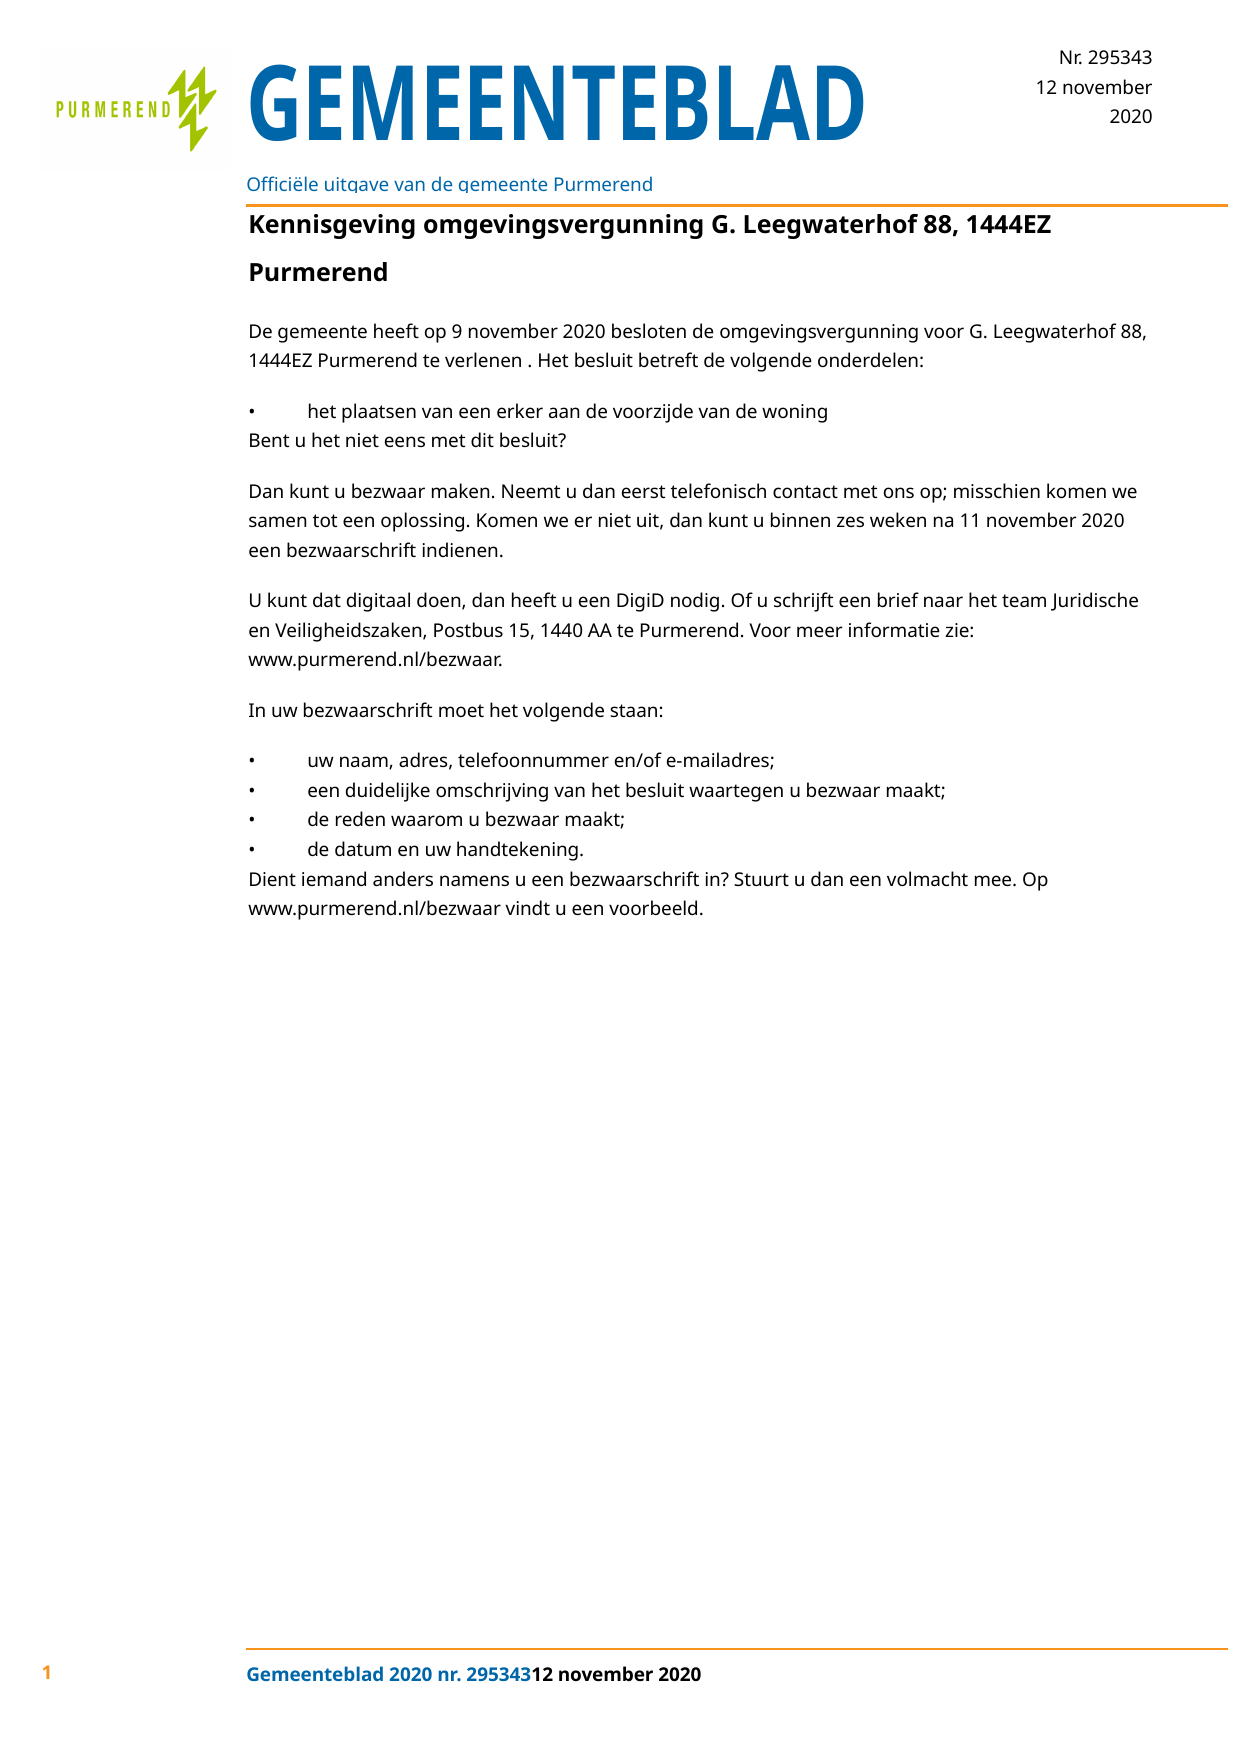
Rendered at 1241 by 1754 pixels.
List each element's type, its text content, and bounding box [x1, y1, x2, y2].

picture [41, 47, 231, 172]
text Kennisgeving omgevingsvergunning G. Leegwaterhof 88, 1444EZ Purmerend [248, 207, 1152, 288]
list een duidelijke omschrijving van het besluit waartegen u bezwaar maakt; [248, 777, 1152, 803]
list het plaatsen van een erker aan de voorzijde van de woning [248, 398, 1152, 424]
text Bent u het niet eens met dit besluit? [248, 427, 1152, 453]
list de datum en uw handtekening. [248, 836, 1152, 862]
list uw naam, adres, telefoonnummer en/of e-mailadres; [248, 747, 1152, 773]
text U kunt dat digitaal doen, dan heeft u een DigiD nodig. Of u schrijft een brief naar het team Juridische en Veiligheidszaken, Postbus 15, 1440 AA te Purmerend. Voor meer informatie zie: www.purmerend.nl/bezwaar. [248, 587, 1152, 672]
list de reden waarom u bezwaar maakt; [248, 807, 1152, 832]
text De gemeente heeft op 9 november 2020 besloten de omgevingsvergunning voor G. Leegwaterhof 88, 1444EZ Purmerend te verlenen . Het besluit betreft de volgende onderdelen: [248, 318, 1152, 373]
text In uw bezwaarschrift moet het volgende staan: [248, 697, 1152, 723]
text Dan kunt u bezwaar maken. Neemt u dan eerst telefonisch contact met ons op; misschien komen we samen tot een oplossing. Komen we er niet uit, dan kunt u binnen zes weken na 11 november 2020 een bezwaarschrift indienen. [248, 478, 1152, 563]
text Dient iemand anders namens u een bezwaarschrift in? Stuurt u dan een volmacht mee. Op www.purmerend.nl/bezwaar vindt u een voorbeeld. [248, 866, 1152, 921]
